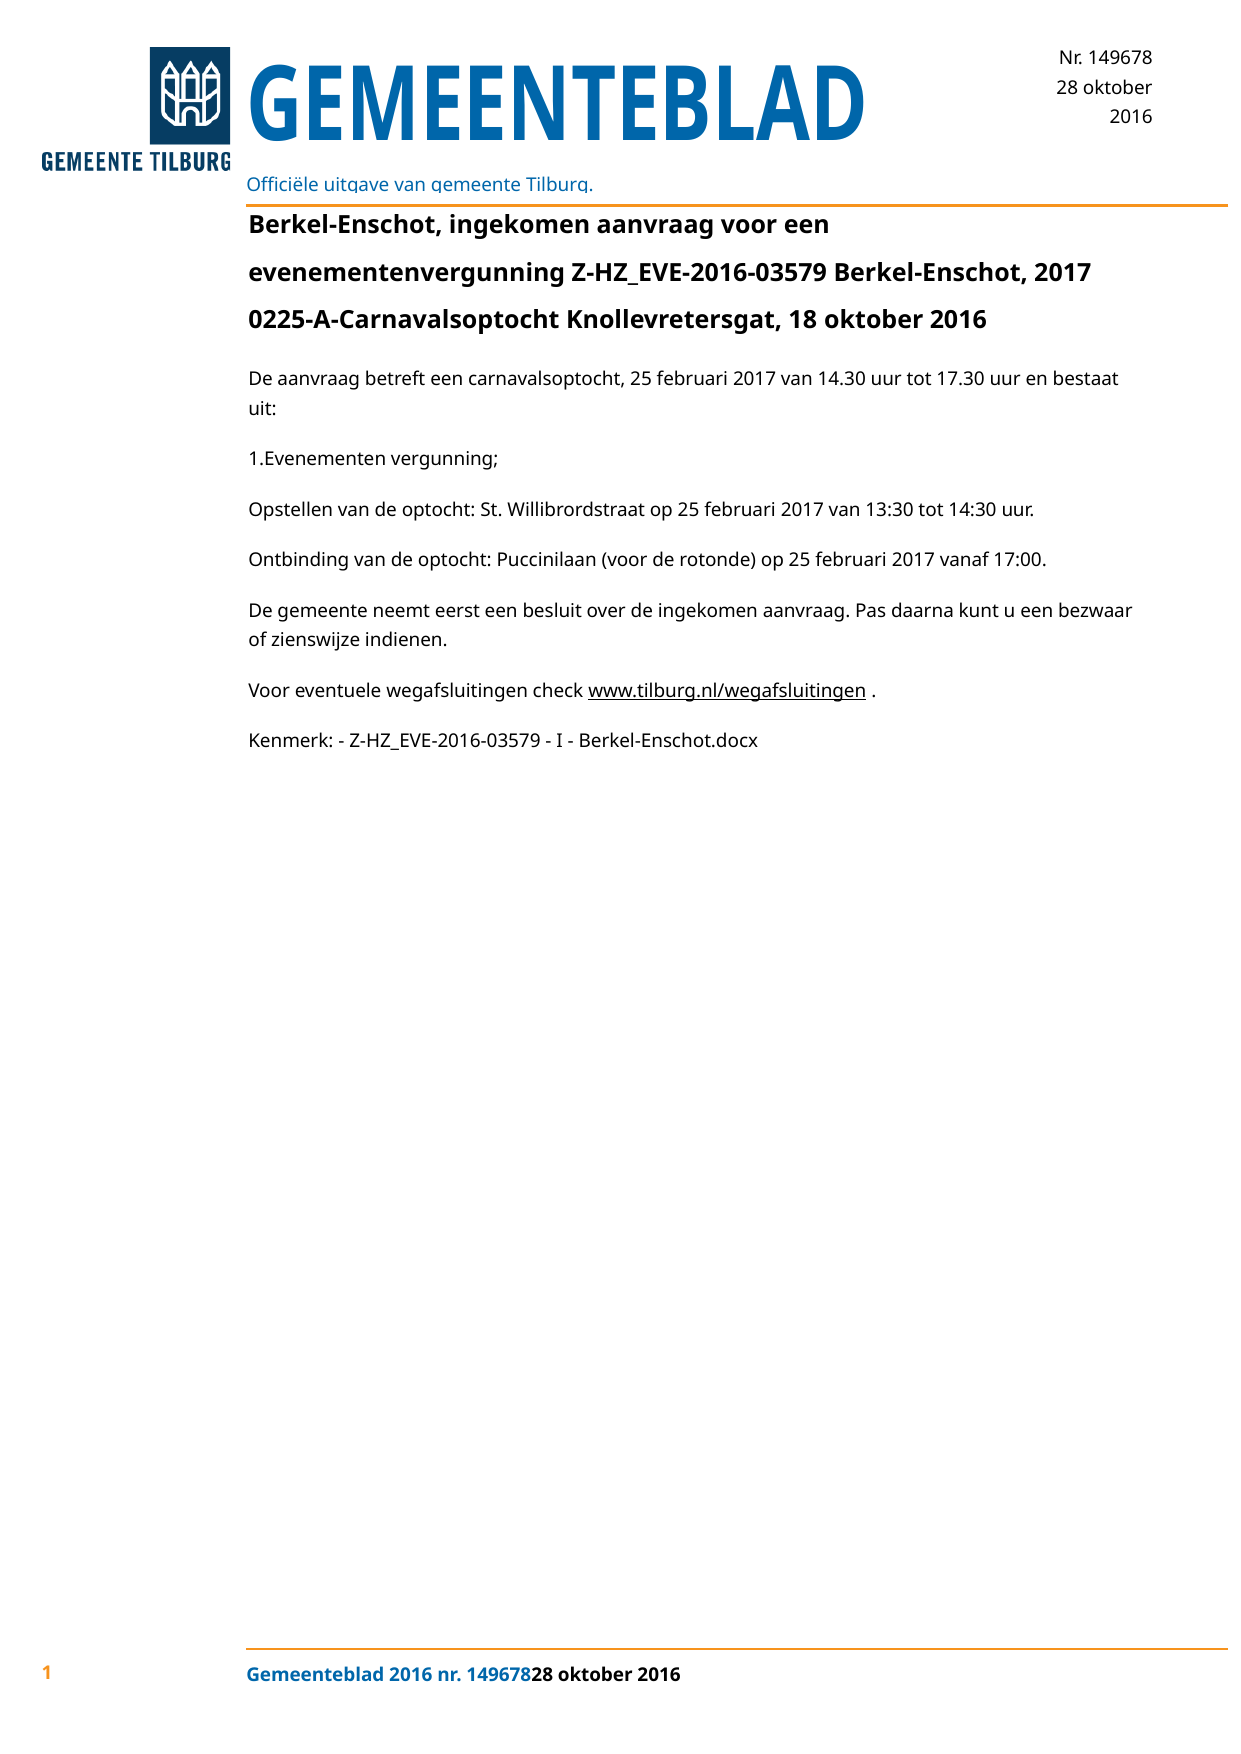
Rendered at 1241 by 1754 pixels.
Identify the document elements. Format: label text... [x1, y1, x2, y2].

picture [41, 47, 231, 172]
text Ontbinding van de optocht: Puccinilaan (voor de rotonde) op 25 februari 2017 vanaf 17:00. [248, 546, 1152, 572]
text Voor eventuele wegafsluitingen check www.tilburg.nl/wegafsluitingen . [248, 677, 1152, 702]
text Berkel-Enschot, ingekomen aanvraag voor een evenementenvergunning Z-HZ_EVE-2016-03579 Berkel-Enschot, 2017 0225-A-Carnavalsoptocht Knollevretersgat, 18 oktober 2016 [248, 207, 1152, 336]
text Opstellen van de optocht: St. Willibrordstraat op 25 februari 2017 van 13:30 tot 14:30 uur. [248, 496, 1152, 522]
text 1.Evenementen vergunning; [248, 446, 1152, 471]
text Kenmerk: - Z-HZ_EVE-2016-03579 - I - Berkel-Enschot.docx [248, 727, 1152, 753]
text De gemeente neemt eerst een besluit over de ingekomen aanvraag. Pas daarna kunt u een bezwaar of zienswijze indienen. [248, 597, 1152, 652]
text De aanvraag betreft een carnavalsoptocht, 25 februari 2017 van 14.30 uur tot 17.30 uur en bestaat uit: [248, 366, 1152, 421]
